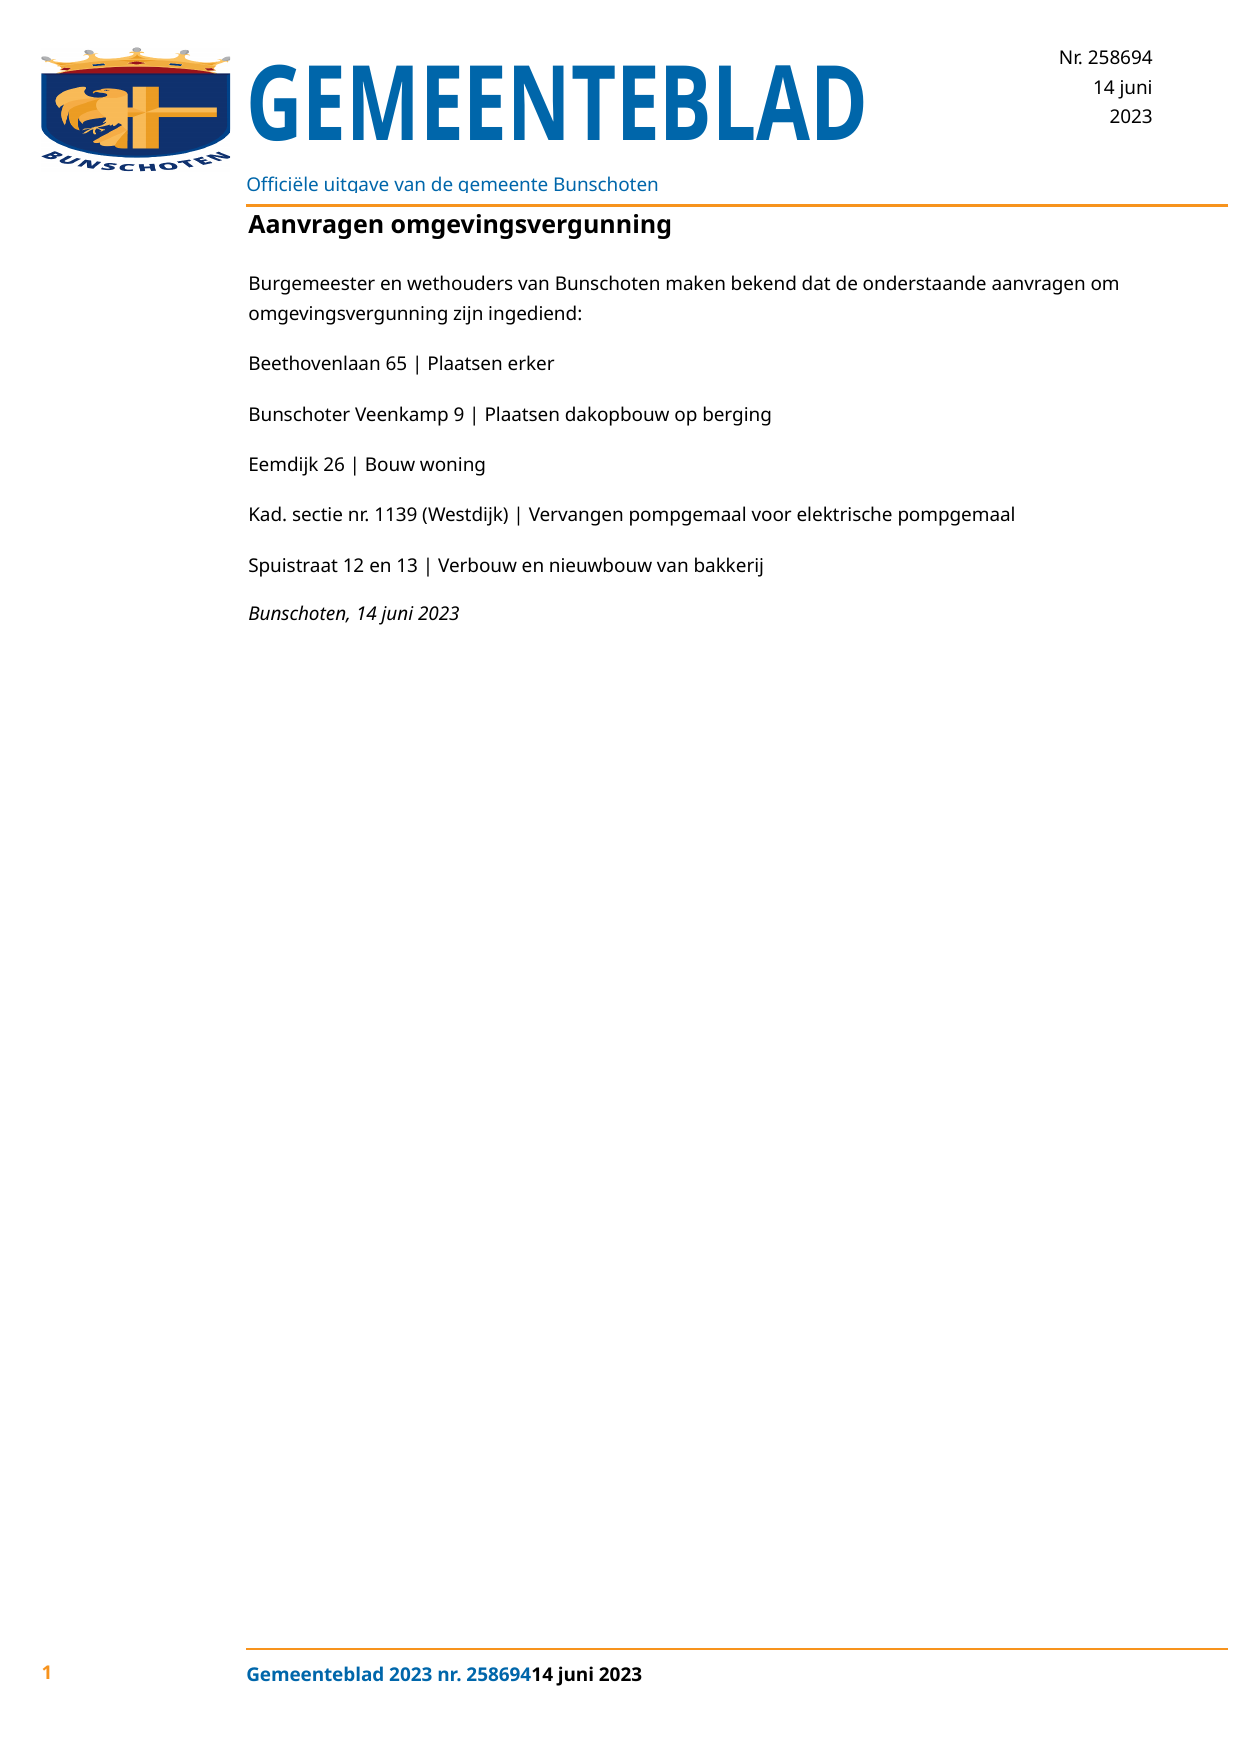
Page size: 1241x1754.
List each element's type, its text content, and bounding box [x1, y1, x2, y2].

text Burgemeester en wethouders van Bunschoten maken bekend dat de onderstaande aanvragen om omgevingsvergunning zijn ingediend: [248, 270, 1152, 326]
text Kad. sectie nr. 1139 (Westdijk) | Vervangen pompgemaal voor elektrische pompgemaal [248, 502, 1152, 527]
text Eemdijk 26 | Bouw woning [248, 451, 1152, 477]
text Beethovenlaan 65 | Plaatsen erker [248, 350, 1152, 376]
text Bunschoter Veenkamp 9 | Plaatsen dakopbouw op berging [248, 401, 1152, 426]
text Bunschoten, 14 juni 2023 [248, 600, 1152, 626]
picture [41, 47, 231, 172]
text Spuistraat 12 en 13 | Verbouw en nieuwbouw van bakkerij [248, 552, 1152, 578]
text Aanvragen omgevingsvergunning [248, 207, 1152, 241]
